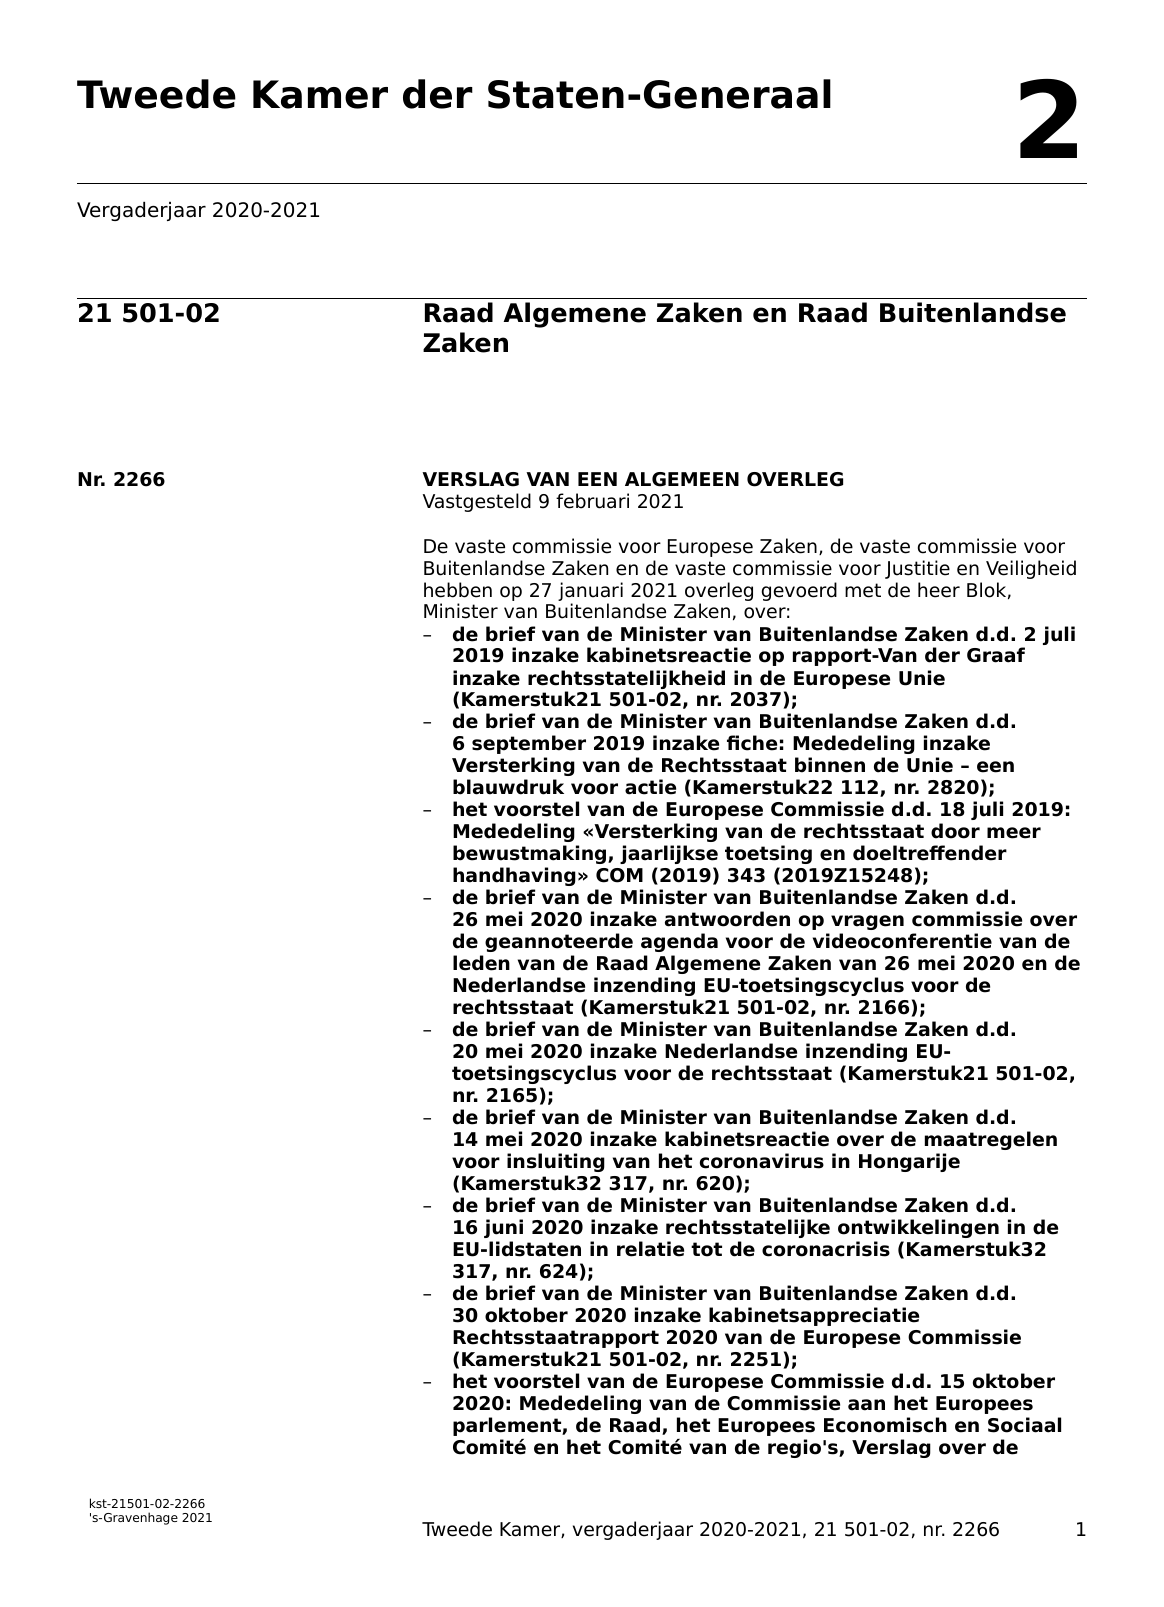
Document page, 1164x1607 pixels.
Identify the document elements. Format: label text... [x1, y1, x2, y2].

subtitle Nr. 2266 VERSLAG VAN EEN ALGEMEEN OVERLEG [77, 469, 1087, 491]
text – de brief van de Minister van Buitenlandse Zaken d.d. 14 mei 2020 inzake kabinetsreactie over de maatregelen voor insluiting van het coronavirus in Hongarije (Kamerstuk32 317, nr. 620); [422, 1107, 1087, 1195]
text De vaste commissie voor Europese Zaken, de vaste commissie voor Buitenlandse Zaken en de vaste commissie voor Justitie en Veiligheid hebben op 27 januari 2021 overleg gevoerd met de heer Blok, Minister van Buitenlandse Zaken, over: [422, 536, 1087, 623]
text – de brief van de Minister van Buitenlandse Zaken d.d. 2 juli 2019 inzake kabinetsreactie op rapport-Van der Graaf inzake rechtsstatelijkheid in de Europese Unie (Kamerstuk21 501-02, nr. 2037); [422, 623, 1087, 711]
text – het voorstel van de Europese Commissie d.d. 15 oktober 2020: Mededeling van de Commissie aan het Europees parlement, de Raad, het Europees Economisch en Sociaal Comité en het Comité van de regio's, Verslag over de [422, 1371, 1087, 1459]
subtitle 21 501-02 Raad Algemene Zaken en Raad Buitenlandse Zaken [77, 299, 1087, 358]
table_header 2 [886, 59, 1087, 183]
text Vastgesteld 9 februari 2021 [422, 491, 1087, 513]
table_cell Vergaderjaar 2020-2021 [77, 184, 1087, 298]
text – de brief van de Minister van Buitenlandse Zaken d.d. 20 mei 2020 inzake Nederlandse inzending EU-toetsingscyclus voor de rechtsstaat (Kamerstuk21 501-02, nr. 2165); [422, 1019, 1087, 1107]
table_header Tweede Kamer der Staten-Generaal [77, 59, 886, 183]
text – de brief van de Minister van Buitenlandse Zaken d.d. 16 juni 2020 inzake rechtsstatelijke ontwikkelingen in de EU-lidstaten in relatie tot de coronacrisis (Kamerstuk32 317, nr. 624); [422, 1195, 1087, 1283]
text kst-21501-02-2266 [88, 1497, 323, 1511]
text – het voorstel van de Europese Commissie d.d. 18 juli 2019: Mededeling «Versterking van de rechtsstaat door meer bewustmaking, jaarlijkse toetsing en doeltreffender handhaving» COM (2019) 343 (2019Z15248); [422, 799, 1087, 887]
text – de brief van de Minister van Buitenlandse Zaken d.d. 6 september 2019 inzake fiche: Mededeling inzake Versterking van de Rechtsstaat binnen de Unie – een blauwdruk voor actie (Kamerstuk22 112, nr. 2820); [422, 711, 1087, 799]
text – de brief van de Minister van Buitenlandse Zaken d.d. 30 oktober 2020 inzake kabinetsappreciatie Rechtsstaatrapport 2020 van de Europese Commissie (Kamerstuk21 501-02, nr. 2251); [422, 1283, 1087, 1371]
text 's-Gravenhage 2021 [88, 1511, 323, 1525]
text – de brief van de Minister van Buitenlandse Zaken d.d. 26 mei 2020 inzake antwoorden op vragen commissie over de geannoteerde agenda voor de videoconferentie van de leden van de Raad Algemene Zaken van 26 mei 2020 en de Nederlandse inzending EU-toetsingscyclus voor de rechtsstaat (Kamerstuk21 501-02, nr. 2166); [422, 887, 1087, 1019]
